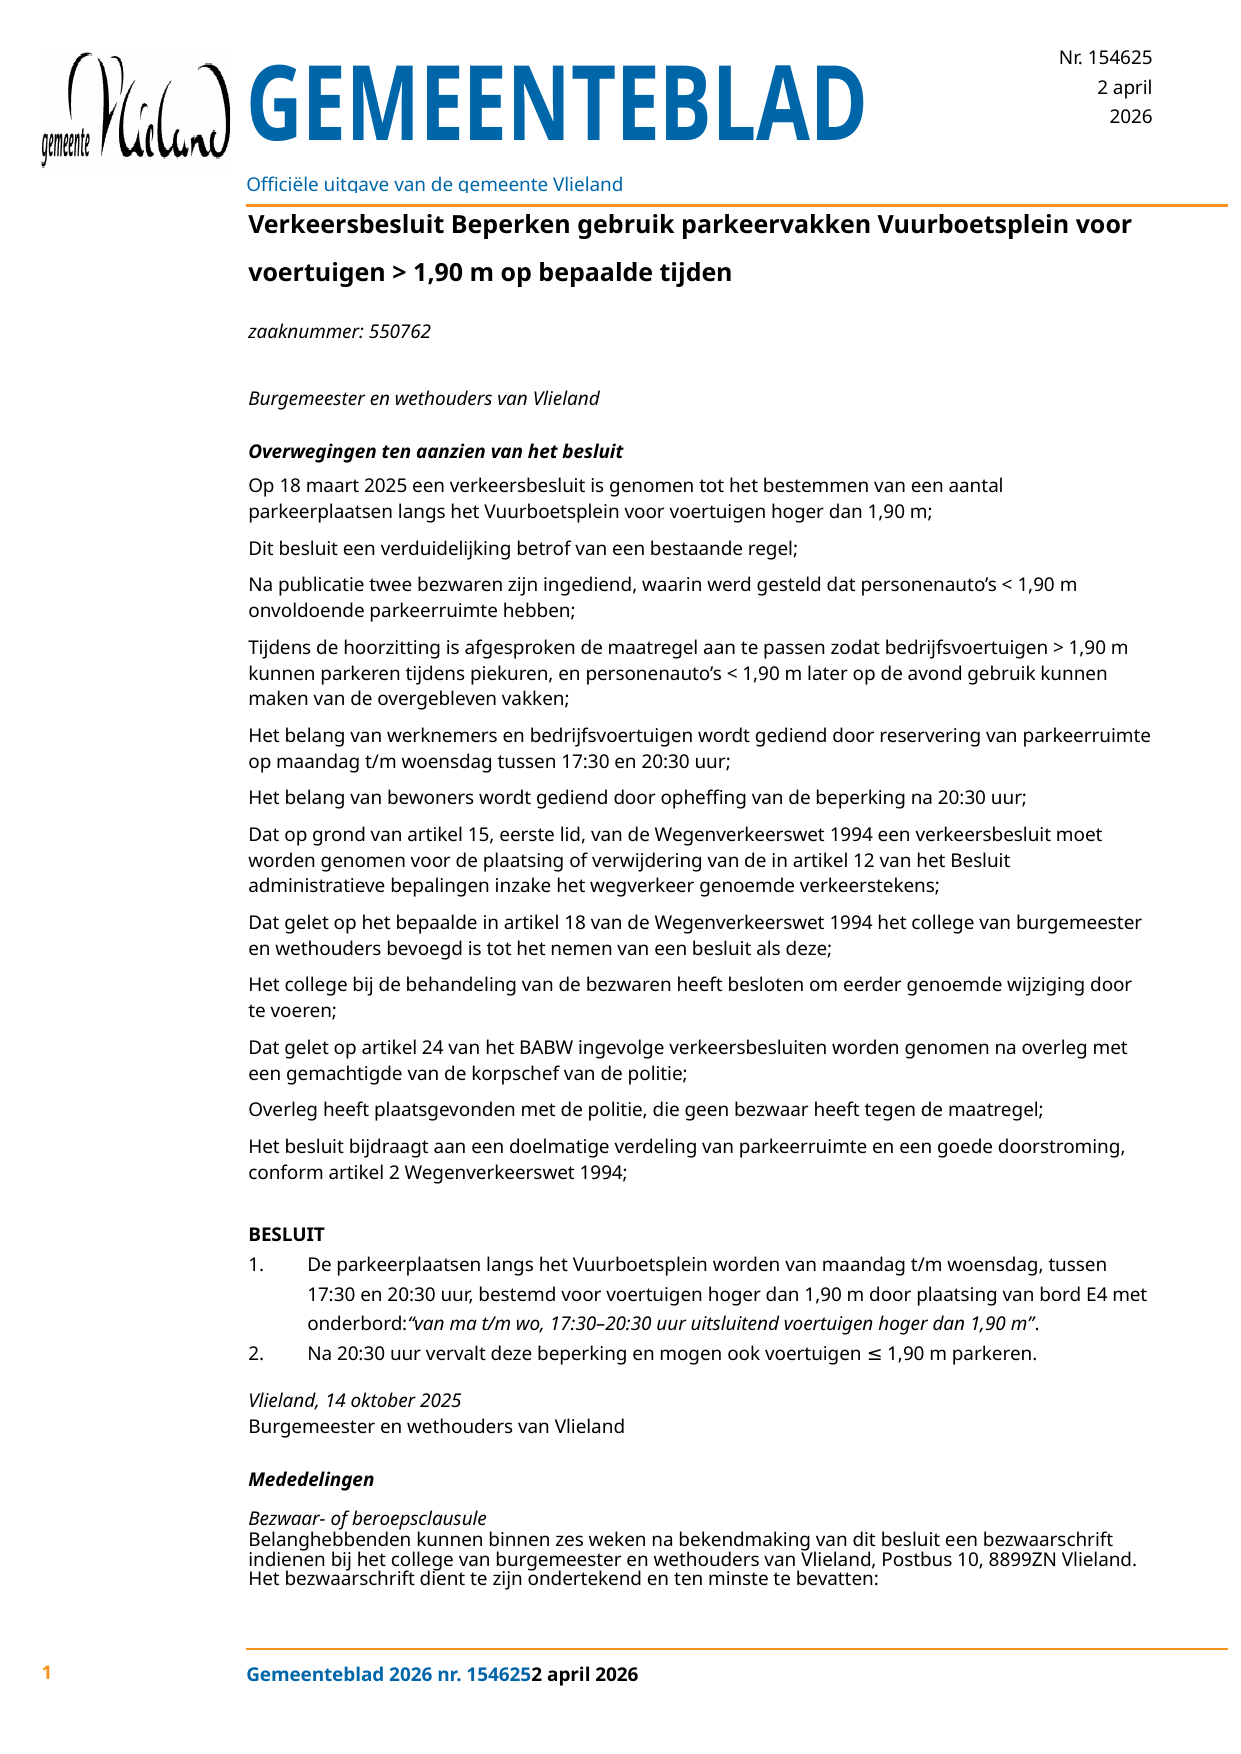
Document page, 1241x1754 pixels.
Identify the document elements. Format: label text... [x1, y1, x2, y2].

text Tijdens de hoorzitting is afgesproken de maatregel aan te passen zodat bedrijfsvoertuigen > 1,90 m kunnen parkeren tijdens piekuren, en personenauto’s < 1,90 m later op de avond gebruik kunnen maken van de overgebleven vakken; [248, 634, 1152, 711]
text Burgemeester en wethouders van Vlieland [248, 386, 1152, 411]
text Bezwaar- of beroepsclausule [248, 1506, 1152, 1531]
text BESLUIT [248, 1222, 1152, 1247]
text Verkeersbesluit Beperken gebruik parkeervakken Vuurboetsplein voor voertuigen > 1,90 m op bepaalde tijden [248, 207, 1152, 288]
text Burgemeester en wethouders van Vlieland [248, 1413, 1152, 1439]
text Na publicatie twee bezwaren zijn ingediend, waarin werd gesteld dat personenauto’s < 1,90 m onvoldoende parkeerruimte hebben; [248, 572, 1152, 623]
list De parkeerplaatsen langs het Vuurboetsplein worden van maandag t/m woensdag, tussen 17:30 en 20:30 uur, bestemd voor voertuigen hoger dan 1,90 m door plaatsing van bord E4 met onderbord:“van ma t/m wo, 17:30–20:30 uur uitsluitend voertuigen hoger dan 1,90 m”. [248, 1251, 1152, 1336]
text Dat gelet op artikel 24 van het BABW ingevolge verkeersbesluiten worden genomen na overleg met een gemachtigde van de korpschef van de politie; [248, 1034, 1152, 1086]
text Het college bij de behandeling van de bezwaren heeft besloten om eerder genoemde wijziging door te voeren; [248, 972, 1152, 1023]
list Na 20:30 uur vervalt deze beperking en mogen ook voertuigen ≤ 1,90 m parkeren. [248, 1340, 1152, 1366]
text Dat op grond van artikel 15, eerste lid, van de Wegenverkeerswet 1994 een verkeersbesluit moet worden genomen voor de plaatsing of verwijdering van de in artikel 12 van het Besluit administratieve bepalingen inzake het wegverkeer genoemde verkeerstekens; [248, 821, 1152, 898]
text Belanghebbenden kunnen binnen zes weken na bekendmaking van dit besluit een bezwaarschrift indienen bij het college van burgemeester en wethouders van Vlieland, Postbus 10, 8899ZN Vlieland. Het bezwaarschrift dient te zijn ondertekend en ten minste te bevatten: [248, 1531, 1152, 1589]
text Mededelingen [248, 1466, 1152, 1492]
text Het belang van werknemers en bedrijfsvoertuigen wordt gediend door reservering van parkeerruimte op maandag t/m woensdag tussen 17:30 en 20:30 uur; [248, 722, 1152, 773]
picture [41, 47, 231, 172]
text Dit besluit een verduidelijking betrof van een bestaande regel; [248, 535, 1152, 561]
text Overleg heeft plaatsgevonden met de politie, die geen bezwaar heeft tegen de maatregel; [248, 1096, 1152, 1122]
text zaaknummer: 550762 [248, 318, 1152, 344]
text Overwegingen ten aanzien van het besluit [248, 438, 1152, 464]
text Dat gelet op het bepaalde in artikel 18 van de Wegenverkeerswet 1994 het college van burgemeester en wethouders bevoegd is tot het nemen van een besluit als deze; [248, 909, 1152, 961]
text Het besluit bijdraagt aan een doelmatige verdeling van parkeerruimte en een goede doorstroming, conform artikel 2 Wegenverkeerswet 1994; [248, 1133, 1152, 1184]
text Het belang van bewoners wordt gediend door opheffing van de beperking na 20:30 uur; [248, 784, 1152, 810]
text Op 18 maart 2025 een verkeersbesluit is genomen tot het bestemmen van een aantal parkeerplaatsen langs het Vuurboetsplein voor voertuigen hoger dan 1,90 m; [248, 472, 1152, 524]
text Vlieland, 14 oktober 2025 [248, 1388, 1152, 1413]
